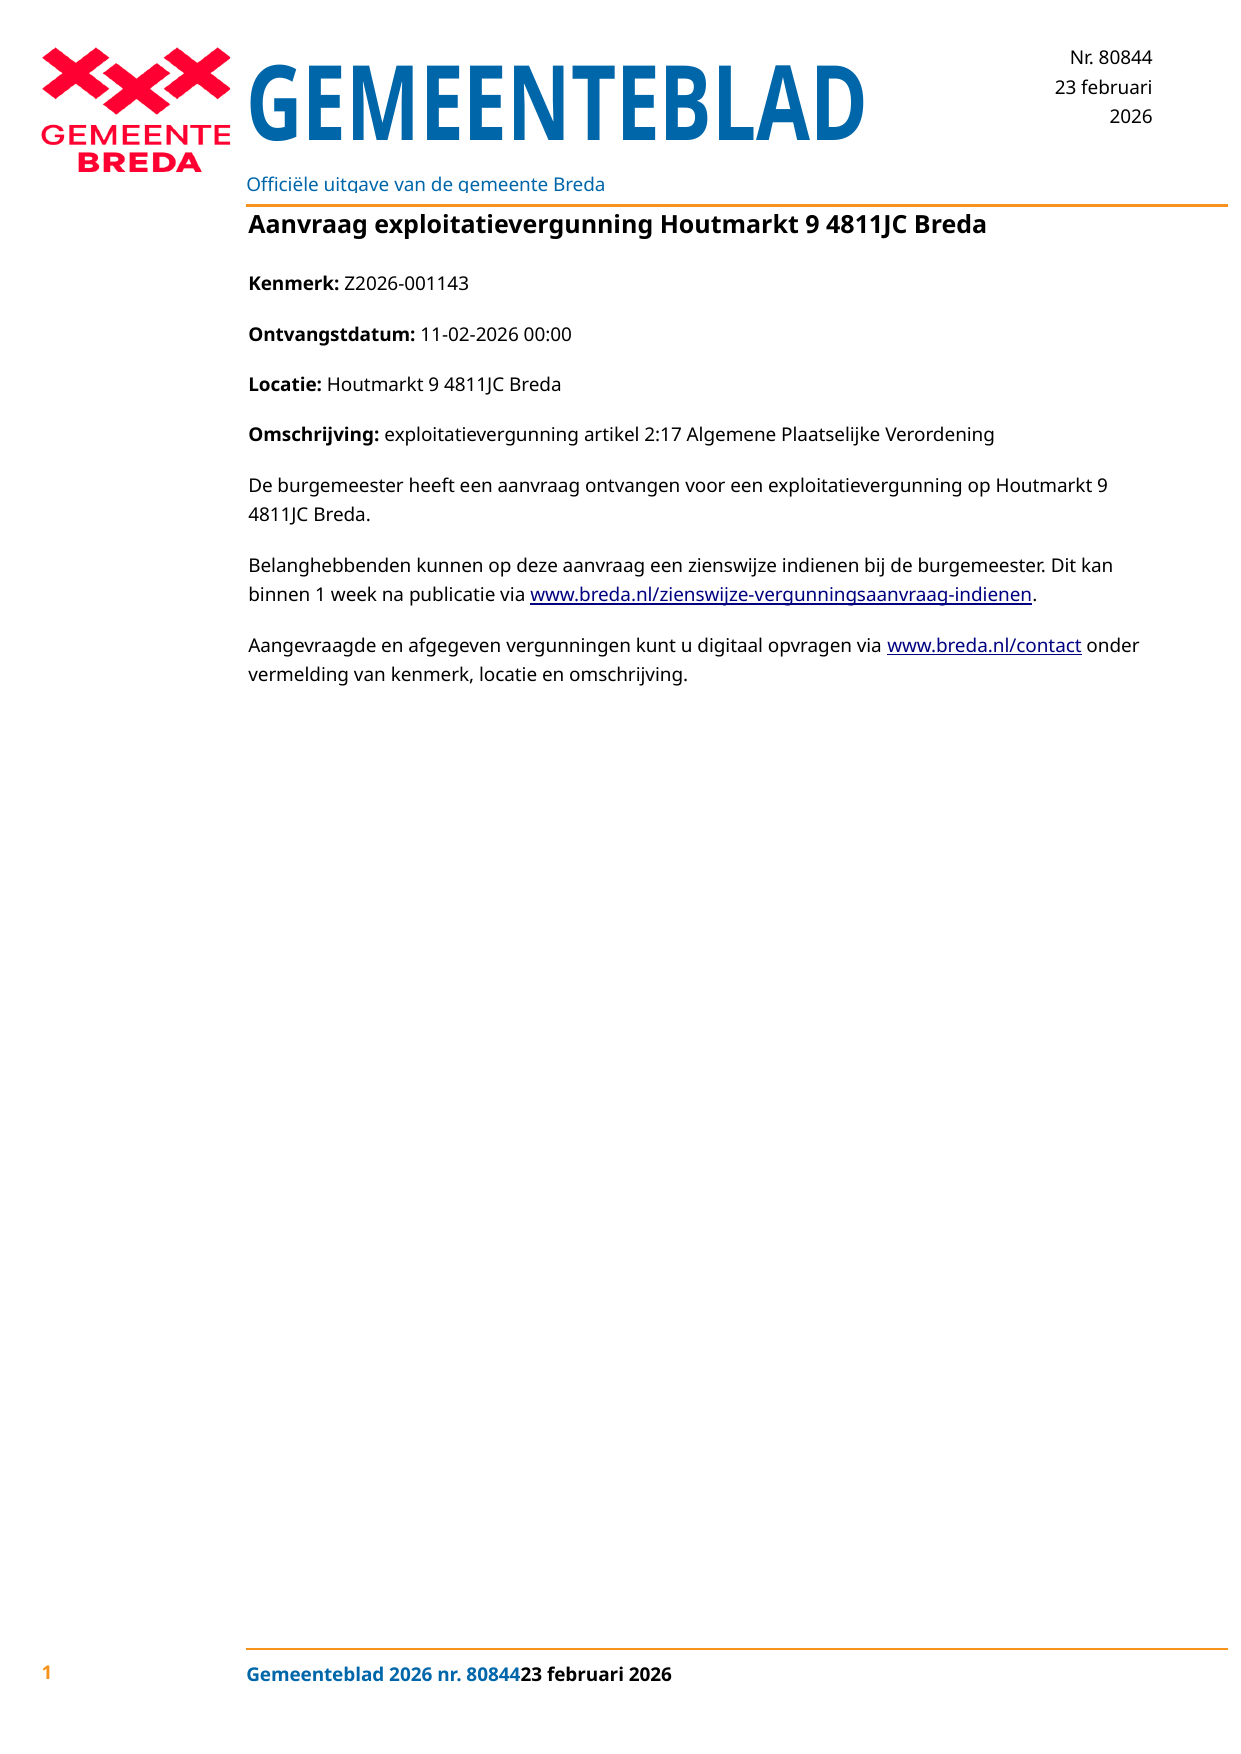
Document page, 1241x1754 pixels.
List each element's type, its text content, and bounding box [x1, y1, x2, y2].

text Locatie: Houtmarkt 9 4811JC Breda [248, 371, 1152, 397]
text Aanvraag exploitatievergunning Houtmarkt 9 4811JC Breda [248, 207, 1152, 241]
text Ontvangstdatum: 11-02-2026 00:00 [248, 321, 1152, 346]
text De burgemeester heeft een aanvraag ontvangen voor een exploitatievergunning op Houtmarkt 9 4811JC Breda. [248, 472, 1152, 527]
text Kenmerk: Z2026-001143 [248, 270, 1152, 296]
text Belanghebbenden kunnen op deze aanvraag een zienswijze indienen bij de burgemeester. Dit kan binnen 1 week na publicatie via www.breda.nl/zienswijze-vergunningsaanvraag-indienen. [248, 552, 1152, 607]
picture [41, 47, 231, 172]
text Omschrijving: exploitatievergunning artikel 2:17 Algemene Plaatselijke Verordening [248, 422, 1152, 447]
text Aangevraagde en afgegeven vergunningen kunt u digitaal opvragen via www.breda.nl/contact onder vermelding van kenmerk, locatie en omschrijving. [248, 632, 1152, 687]
